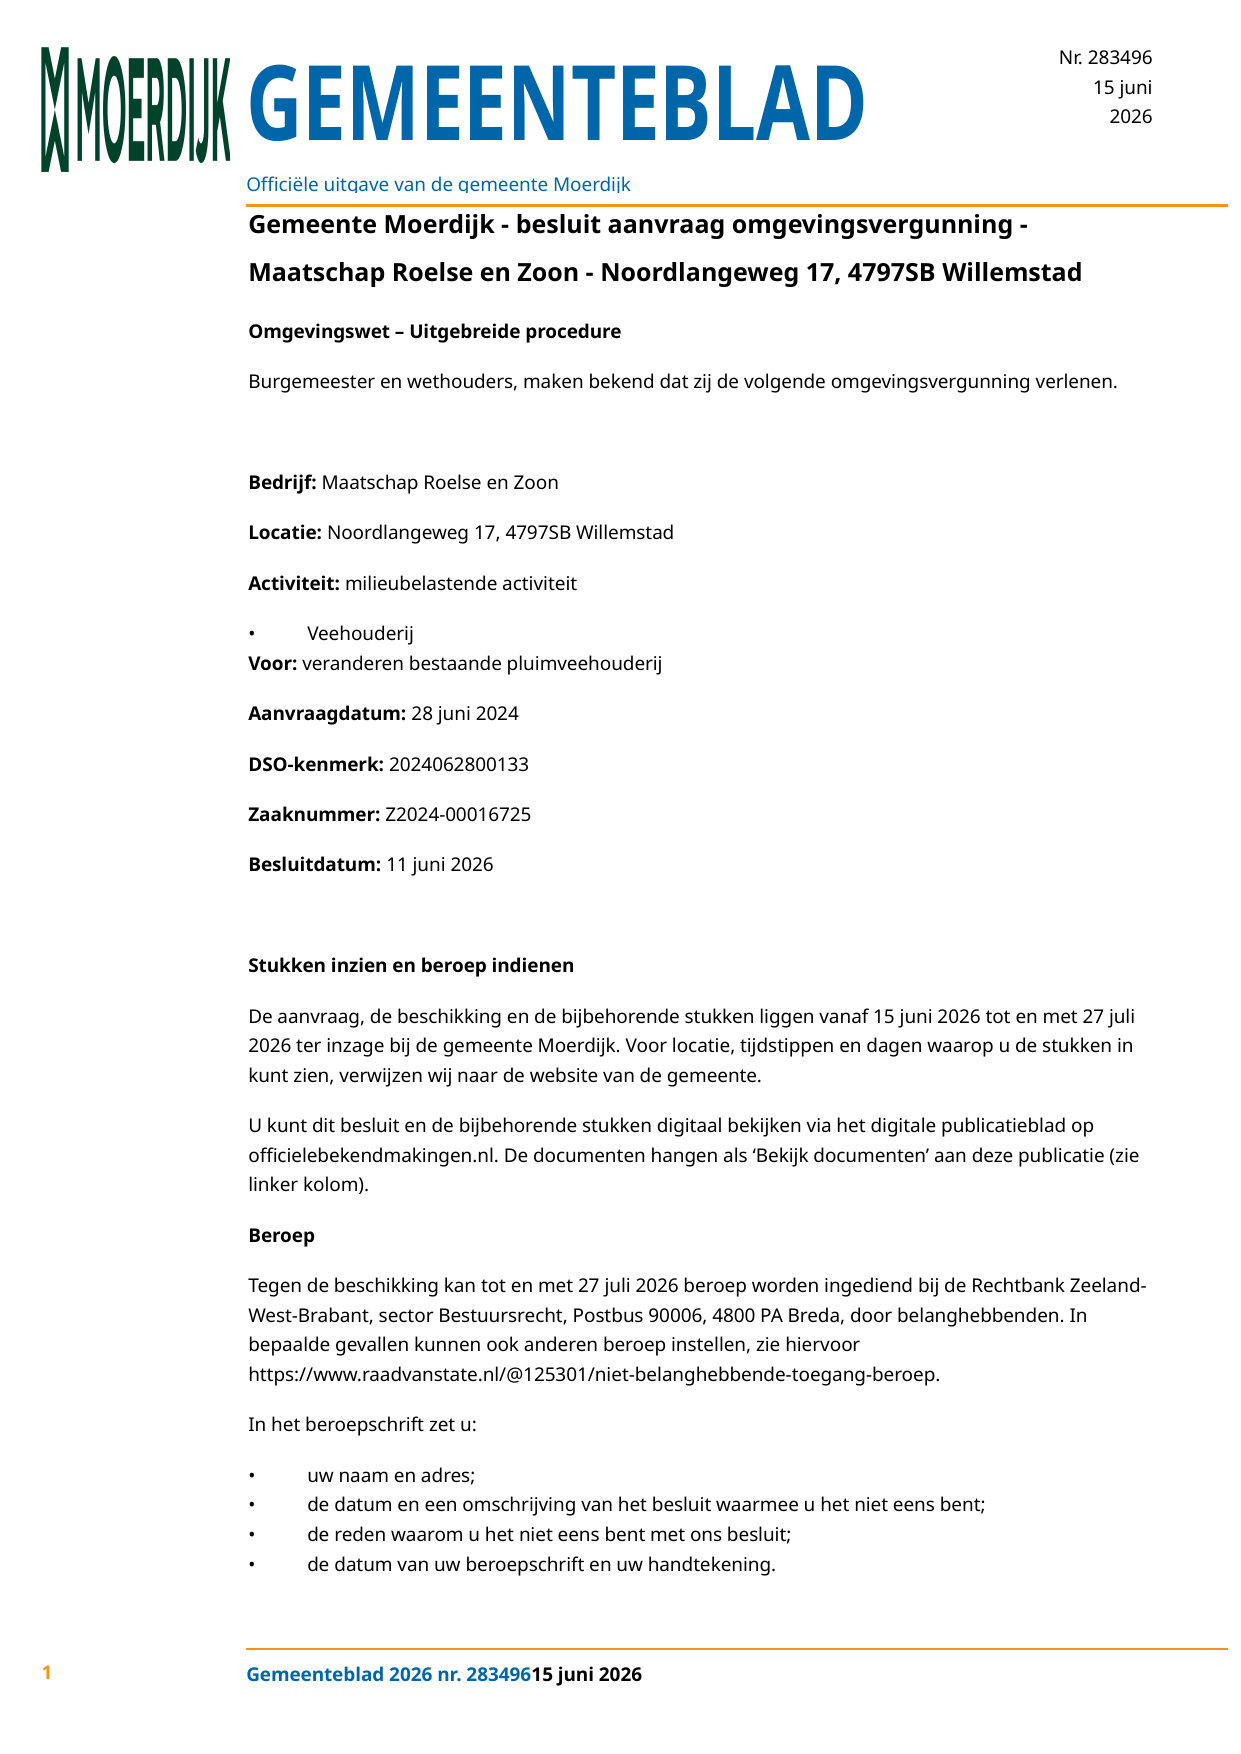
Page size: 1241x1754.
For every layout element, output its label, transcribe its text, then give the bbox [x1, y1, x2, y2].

text DSO-kenmerk: 2024062800133 [248, 751, 1152, 777]
text Omgevingswet – Uitgebreide procedure [248, 318, 1152, 344]
text U kunt dit besluit en de bijbehorende stukken digitaal bekijken via het digitale publicatieblad op officielebekendmakingen.nl. De documenten hangen als ‘Bekijk documenten’ aan deze publicatie (zie linker kolom). [248, 1112, 1152, 1197]
list de reden waarom u het niet eens bent met ons besluit; [248, 1521, 1152, 1547]
text Gemeente Moerdijk - besluit aanvraag omgevingsvergunning - Maatschap Roelse en Zoon - Noordlangeweg 17, 4797SB Willemstad [248, 207, 1152, 288]
list de datum van uw beroepschrift en uw handtekening. [248, 1551, 1152, 1577]
text Aanvraagdatum: 28 juni 2024 [248, 700, 1152, 726]
text Activiteit: milieubelastende activiteit [248, 570, 1152, 596]
text Bedrijf: Maatschap Roelse en Zoon [248, 469, 1152, 495]
text Tegen de beschikking kan tot en met 27 juli 2026 beroep worden ingediend bij de Rechtbank Zeeland-West-Brabant, sector Bestuursrecht, Postbus 90006, 4800 PA Breda, door belanghebbenden. In bepaalde gevallen kunnen ook anderen beroep instellen, zie hiervoor https://www.raadvanstate.nl/@125301/niet-belanghebbende-toegang-beroep. [248, 1272, 1152, 1387]
text De aanvraag, de beschikking en de bijbehorende stukken liggen vanaf 15 juni 2026 tot en met 27 juli 2026 ter inzage bij de gemeente Moerdijk. Voor locatie, tijdstippen en dagen waarop u de stukken in kunt zien, verwijzen wij naar de website van de gemeente. [248, 1003, 1152, 1088]
text In het beroepschrift zet u: [248, 1412, 1152, 1437]
text Zaaknummer: Z2024-00016725 [248, 801, 1152, 827]
text Burgemeester en wethouders, maken bekend dat zij de volgende omgevingsvergunning verlenen. [248, 368, 1152, 394]
list Veehouderij [248, 620, 1152, 646]
list uw naam en adres; [248, 1462, 1152, 1488]
text Beroep [248, 1222, 1152, 1248]
picture [41, 47, 231, 172]
text Besluitdatum: 11 juni 2026 [248, 852, 1152, 877]
text Stukken inzien en beroep indienen [248, 952, 1152, 978]
text Locatie: Noordlangeweg 17, 4797SB Willemstad [248, 519, 1152, 545]
list de datum en een omschrijving van het besluit waarmee u het niet eens bent; [248, 1492, 1152, 1517]
text Voor: veranderen bestaande pluimveehouderij [248, 650, 1152, 676]
